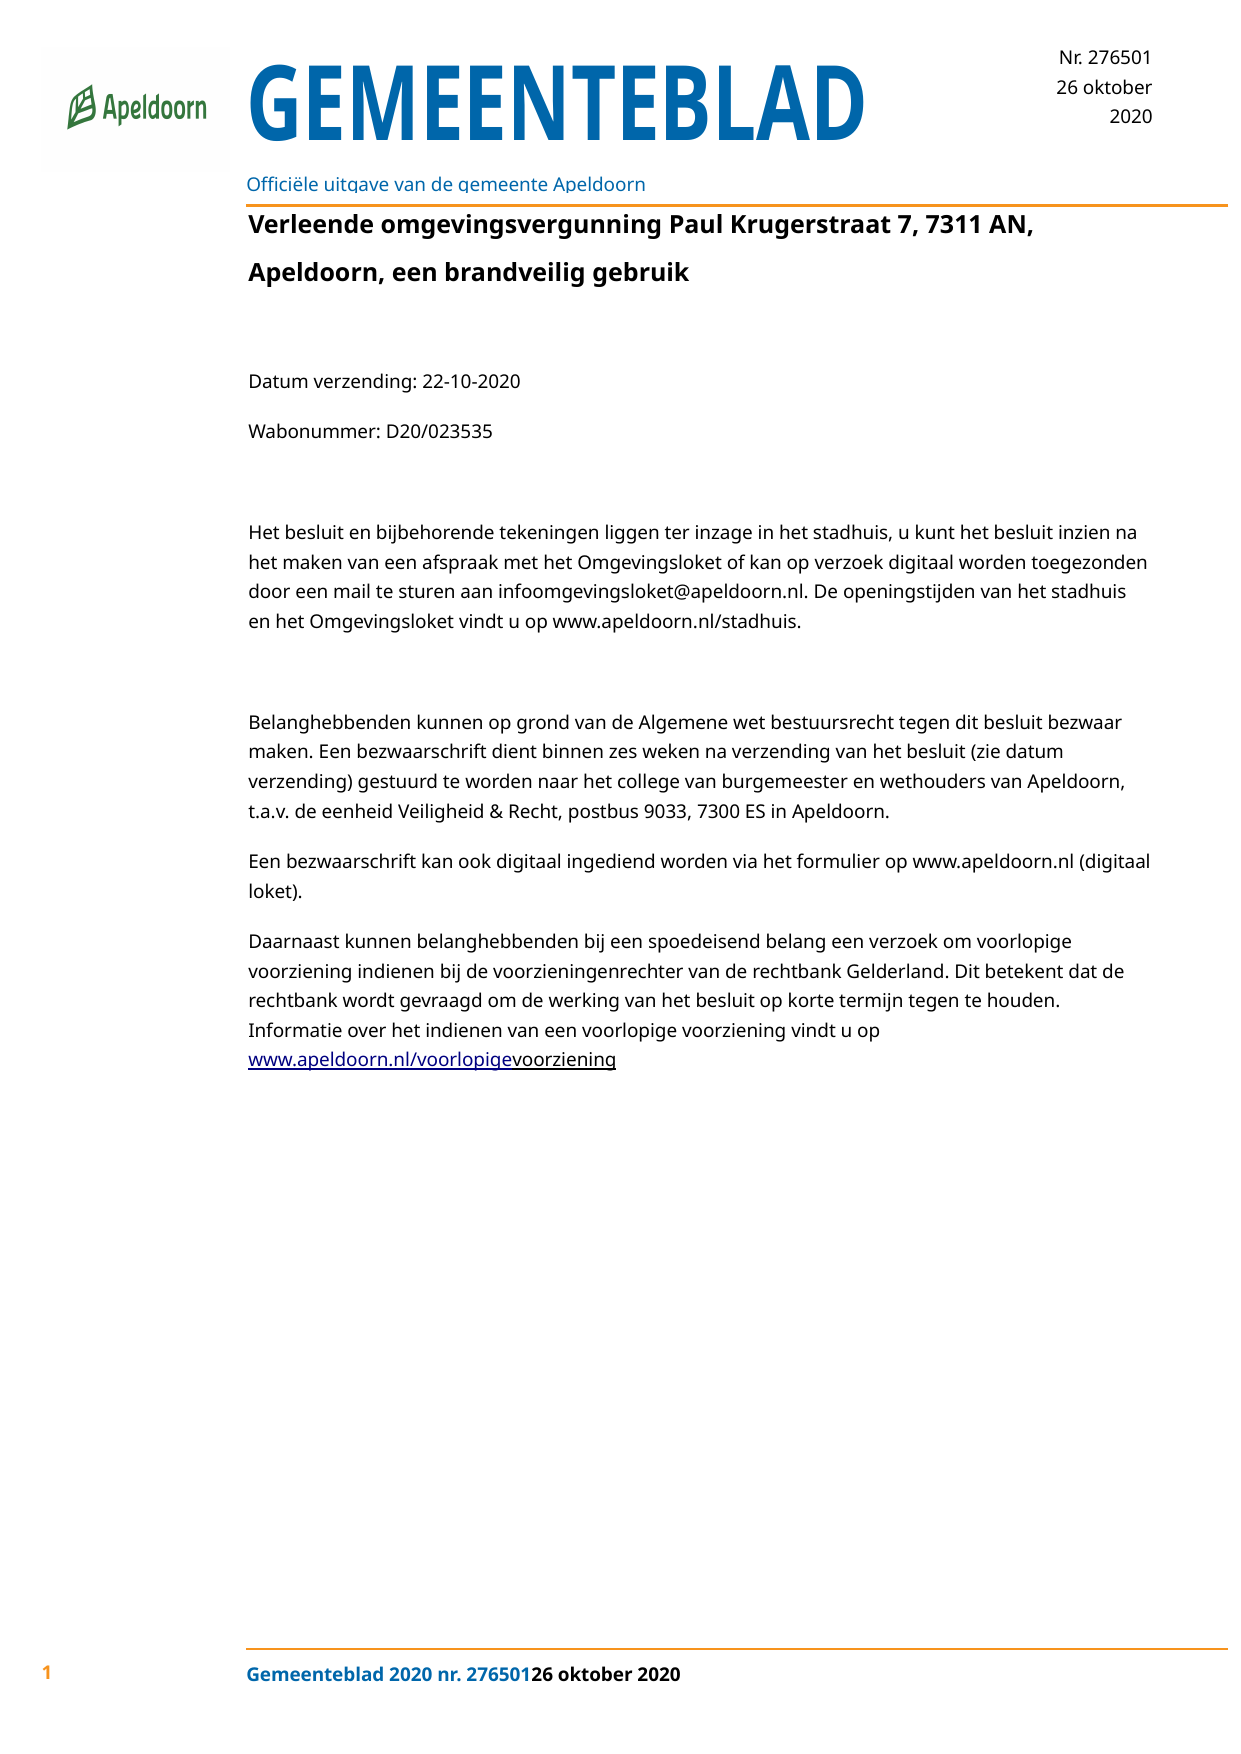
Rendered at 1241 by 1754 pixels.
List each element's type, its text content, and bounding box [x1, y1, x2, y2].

text Een bezwaarschrift kan ook digitaal ingediend worden via het formulier op www.apeldoorn.nl (digitaal loket). [248, 848, 1152, 904]
text Wabonummer: D20/023535 [248, 419, 1152, 444]
text Het besluit en bijbehorende tekeningen liggen ter inzage in het stadhuis, u kunt het besluit inzien na het maken van een afspraak met het Omgevingsloket of kan op verzoek digitaal worden toegezonden door een mail te sturen aan infoomgevingsloket@apeldoorn.nl. De openingstijden van het stadhuis en het Omgevingsloket vindt u op www.apeldoorn.nl/stadhuis. [248, 519, 1152, 634]
picture [41, 47, 231, 172]
text Datum verzending: 22-10-2020 [248, 368, 1152, 394]
text Daarnaast kunnen belanghebbenden bij een spoedeisend belang een verzoek om voorlopige voorziening indienen bij de voorzieningenrechter van de rechtbank Gelderland. Dit betekent dat de rechtbank wordt gevraagd om de werking van het besluit op korte termijn tegen te houden. Informatie over het indienen van een voorlopige voorziening vindt u op www.apeldoorn.nl/voorlopigevoorziening [248, 928, 1152, 1072]
text Verleende omgevingsvergunning Paul Krugerstraat 7, 7311 AN, Apeldoorn, een brandveilig gebruik [248, 207, 1152, 288]
text Belanghebbenden kunnen op grond van de Algemene wet bestuursrecht tegen dit besluit bezwaar maken. Een bezwaarschrift dient binnen zes weken na verzending van het besluit (zie datum verzending) gestuurd te worden naar het college van burgemeester en wethouders van Apeldoorn, t.a.v. de eenheid Veiligheid & Recht, postbus 9033, 7300 ES in Apeldoorn. [248, 709, 1152, 824]
